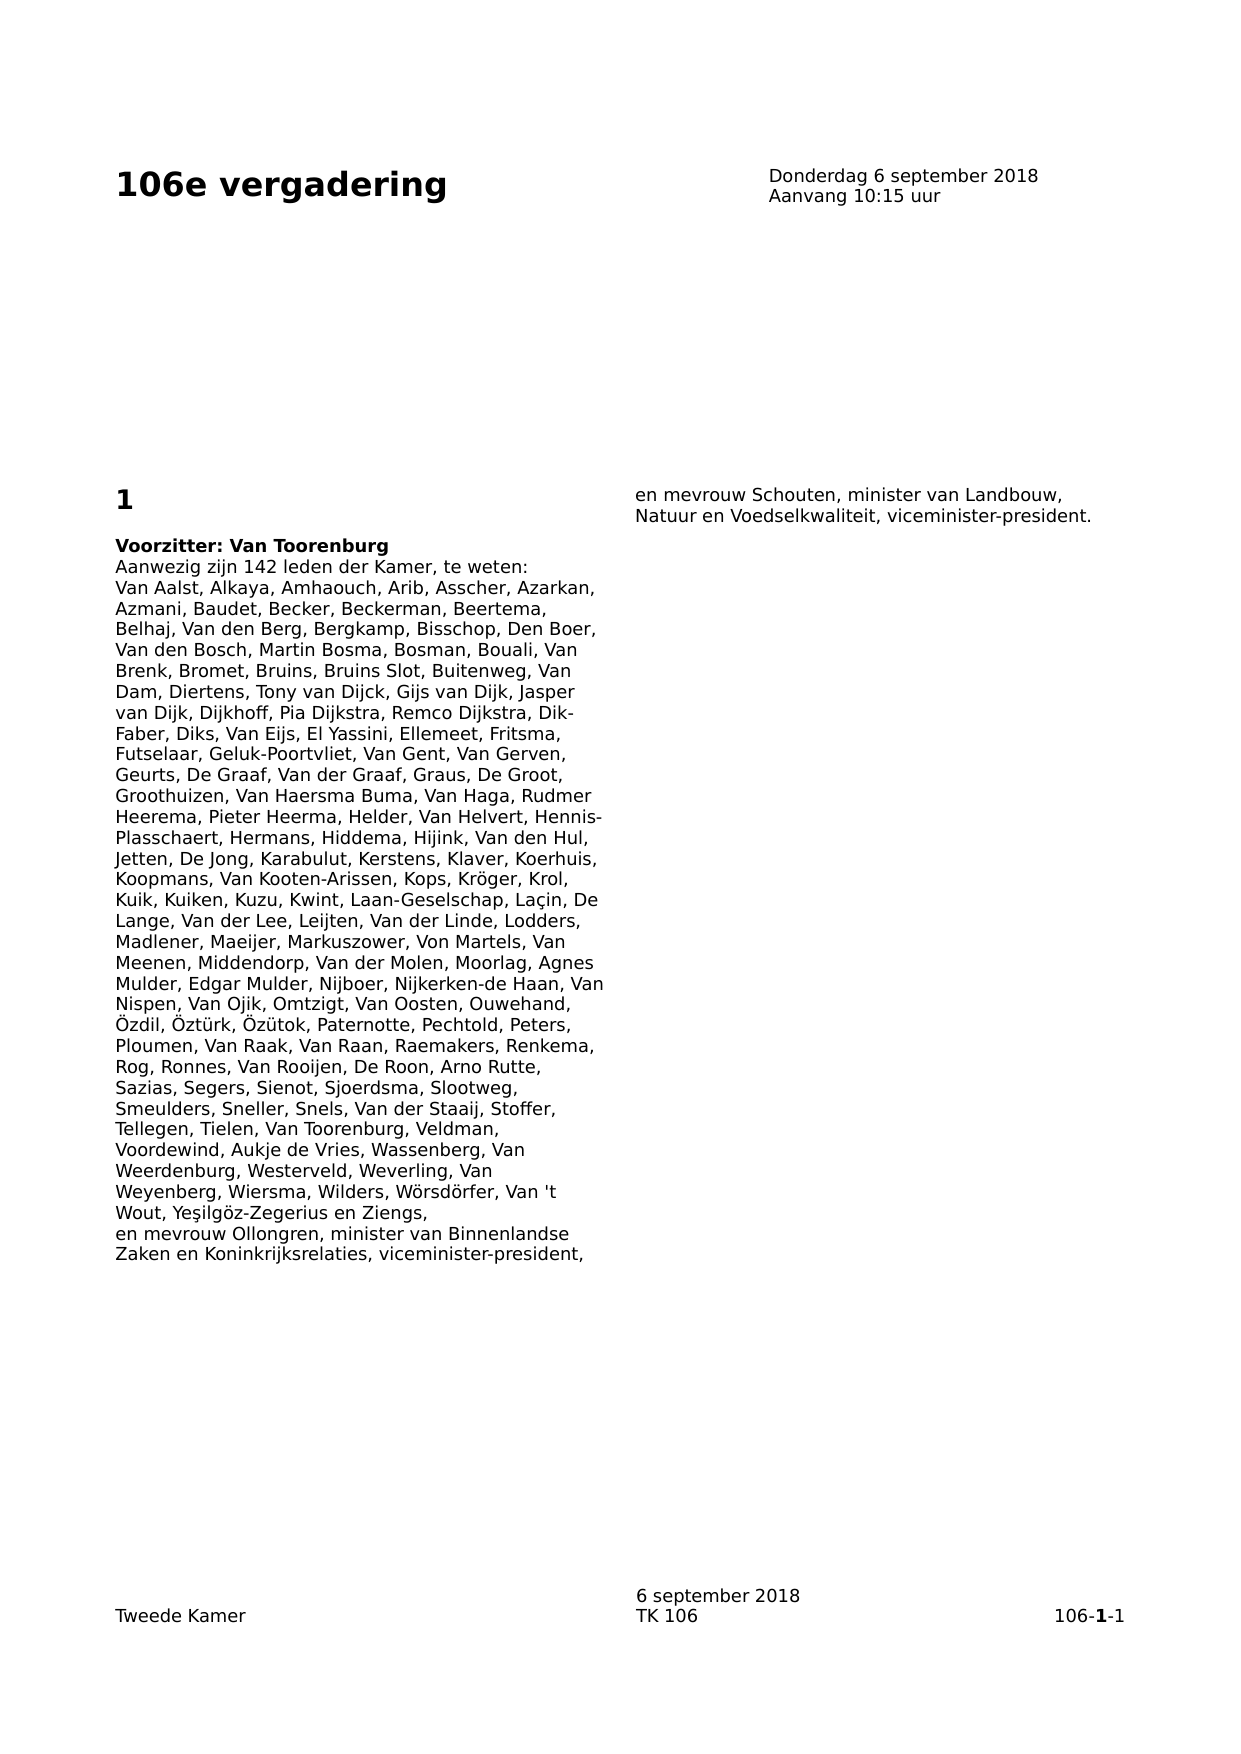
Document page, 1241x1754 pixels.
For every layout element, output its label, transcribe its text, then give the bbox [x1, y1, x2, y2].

text en mevrouw Schouten, minister van Landbouw, Natuur en Voedselkwaliteit, viceminister-president. [635, 484, 1125, 526]
text Voorzitter: Van Toorenburg [115, 536, 605, 557]
table_header Donderdag 6 september 2018 [769, 165, 1125, 186]
table_header 106e vergadering [115, 165, 768, 207]
text Van Aalst, Alkaya, Amhaouch, Arib, Asscher, Azarkan, Azmani, Baudet, Becker, Beckerman, Beertema, Belhaj, Van den Berg, Bergkamp, Bisschop, Den Boer, Van den Bosch, Martin Bosma, Bosman, Bouali, Van Brenk, Bromet, Bruins, Bruins Slot, Buitenweg, Van Dam, Diertens, Tony van Dijck, Gijs van Dijk, Jasper van Dijk, Dijkhoff, Pia Dijkstra, Remco Dijkstra, Dik-Faber, Diks, Van Eijs, El Yassini, Ellemeet, Fritsma, Futselaar, Geluk-Poortvliet, Van Gent, Van Gerven, Geurts, De Graaf, Van der Graaf, Graus, De Groot, Groothuizen, Van Haersma Buma, Van Haga, Rudmer Heerema, Pieter Heerma, Helder, Van Helvert, Hennis-Plasschaert, Hermans, Hiddema, Hijink, Van den Hul, Jetten, De Jong, Karabulut, Kerstens, Klaver, Koerhuis, Koopmans, Van Kooten-Arissen, Kops, Kröger, Krol, Kuik, Kuiken, Kuzu, Kwint, Laan-Geselschap, Laçin, De Lange, Van der Lee, Leijten, Van der Linde, Lodders, Madlener, Maeijer, Markuszower, Von Martels, Van Meenen, Middendorp, Van der Molen, Moorlag, Agnes Mulder, Edgar Mulder, Nijboer, Nijkerken-de Haan, Van Nispen, Van Ojik, Omtzigt, Van Oosten, Ouwehand, Özdil, Öztürk, Özütok, Paternotte, Pechtold, Peters, Ploumen, Van Raak, Van Raan, Raemakers, Renkema, Rog, Ronnes, Van Rooijen, De Roon, Arno Rutte, Sazias, Segers, Sienot, Sjoerdsma, Slootweg, Smeulders, Sneller, Snels, Van der Staaij, Stoffer, Tellegen, Tielen, Van Toorenburg, Veldman, Voordewind, Aukje de Vries, Wassenberg, Van Weerdenburg, Westerveld, Weverling, Van Weyenberg, Wiersma, Wilders, Wörsdörfer, Van 't Wout, Yeşilgöz-Zegerius en Ziengs, [115, 577, 605, 1223]
text Aanwezig zijn 142 leden der Kamer, te weten: [115, 557, 605, 577]
text en mevrouw Ollongren, minister van Binnenlandse Zaken en Koninkrijksrelaties, viceminister-president, [115, 1223, 605, 1265]
table_cell Aanvang 10:15 uur [769, 186, 1125, 207]
title 1 [115, 484, 605, 516]
